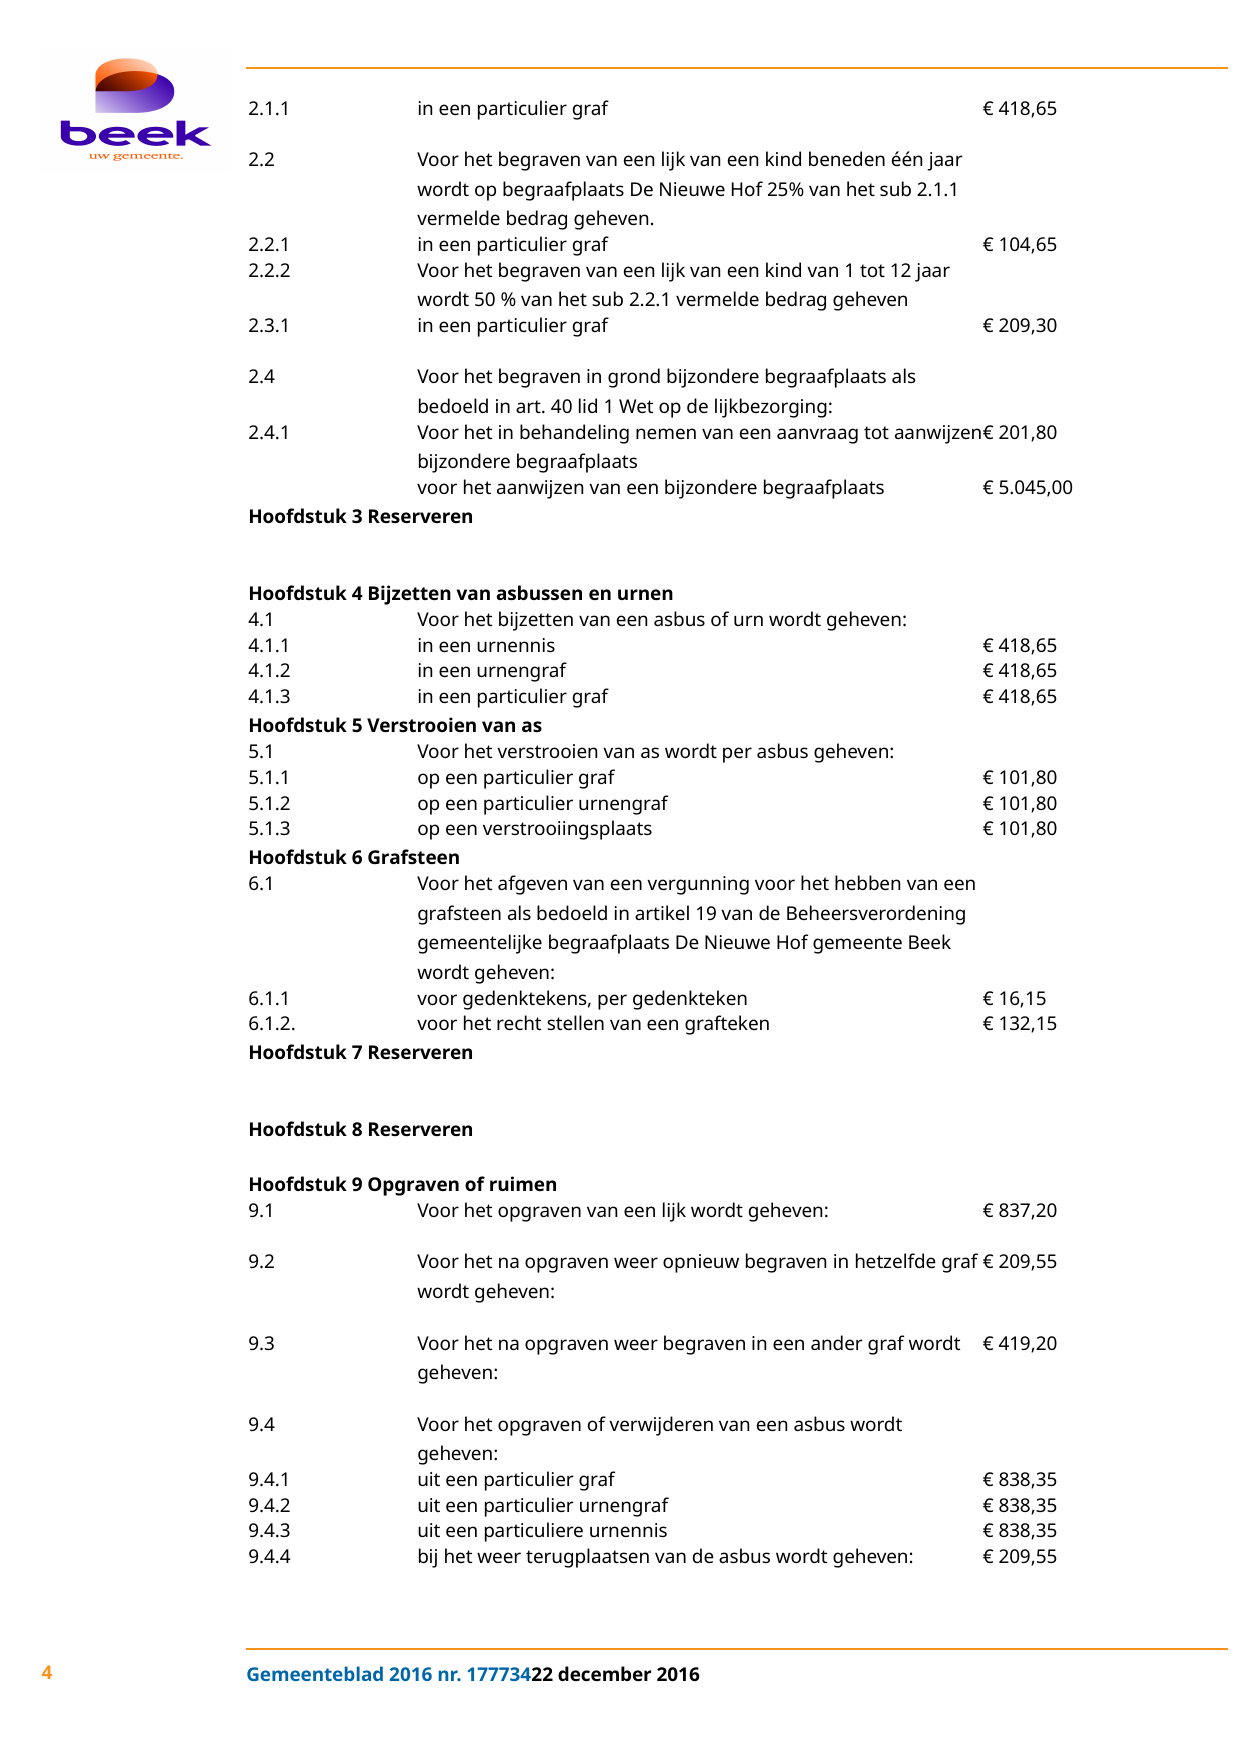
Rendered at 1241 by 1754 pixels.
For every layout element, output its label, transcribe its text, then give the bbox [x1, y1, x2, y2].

table_cell [417, 1569, 983, 1595]
table_cell in een urnengraf [417, 658, 983, 683]
table_cell 4.1 [248, 606, 417, 632]
table_cell 9.2 [248, 1249, 417, 1304]
table_cell € 101,80 [983, 815, 1152, 841]
table_cell 9.1 [248, 1197, 417, 1223]
table_cell [983, 364, 1152, 419]
table_header Hoofdstuk 7 Reserveren [248, 1040, 983, 1065]
table_cell Voor het afgeven van een vergunning voor het hebben van een grafsteen als bedoeld in artikel 19 van de Beheersverordening gemeentelijke begraafplaats De Nieuwe Hof gemeente Beek wordt geheven: [417, 870, 983, 985]
table_cell in een particulier graf [417, 231, 983, 257]
table_cell 4.1.1 [248, 632, 417, 658]
table_cell 2.4.1 [248, 419, 417, 474]
table_cell [248, 1065, 417, 1091]
table_cell 4.1.2 [248, 658, 417, 683]
table_cell 5.1 [248, 738, 417, 764]
table_cell uit een particuliere urnennis [417, 1518, 983, 1543]
table_cell [248, 529, 417, 555]
table_cell Hoofdstuk 4 Bijzetten van asbussen en urnen [248, 581, 983, 606]
table_header [983, 1171, 1152, 1197]
table_cell Voor het verstrooien van as wordt per asbus geheven: [417, 738, 983, 764]
table_cell [417, 121, 983, 146]
table_cell Voor het begraven van een lijk van een kind beneden één jaar wordt op begraafplaats De Nieuwe Hof 25% van het sub 2.1.1 vermelde bedrag geheven. [417, 146, 983, 231]
picture [41, 47, 231, 172]
table_cell 2.4 [248, 364, 417, 419]
table_cell [248, 338, 417, 364]
table_cell in een particulier graf [417, 95, 983, 121]
table_cell Hoofdstuk 8 Reserveren [248, 1117, 983, 1142]
table_header [983, 503, 1152, 529]
table_cell Voor het opgraven van een lijk wordt geheven: [417, 1197, 983, 1223]
table_cell [983, 338, 1152, 364]
table_cell voor gedenktekens, per gedenkteken [417, 985, 983, 1010]
table_cell [983, 1304, 1152, 1330]
table_cell Voor het na opgraven weer begraven in een ander graf wordt geheven: [417, 1330, 983, 1385]
table_cell Voor het na opgraven weer opnieuw begraven in hetzelfde graf wordt geheven: [417, 1249, 983, 1304]
table_cell [417, 1223, 983, 1249]
table_cell € 838,35 [983, 1492, 1152, 1517]
table_cell [417, 555, 983, 581]
table_header [983, 1040, 1152, 1065]
table_header [983, 845, 1152, 870]
table_cell [983, 1091, 1152, 1117]
table_cell € 419,20 [983, 1330, 1152, 1385]
table_cell Voor het bijzetten van een asbus of urn wordt geheven: [417, 606, 983, 632]
table_cell € 418,65 [983, 658, 1152, 683]
table_cell [248, 121, 417, 146]
table_header Hoofdstuk 9 Opgraven of ruimen [248, 1171, 983, 1197]
table_cell [983, 257, 1152, 312]
table_cell [248, 1569, 417, 1595]
table_cell € 101,80 [983, 790, 1152, 815]
table_cell [983, 555, 1152, 581]
table_cell € 418,65 [983, 684, 1152, 709]
table_cell 9.4.2 [248, 1492, 417, 1517]
table_cell 5.1.2 [248, 790, 417, 815]
table_cell 9.3 [248, 1330, 417, 1385]
table_cell [417, 529, 983, 555]
table_cell [248, 1304, 417, 1330]
table_cell € 5.045,00 [983, 474, 1152, 500]
table_cell [248, 1143, 417, 1168]
table_cell 9.4.3 [248, 1518, 417, 1543]
table_cell € 201,80 [983, 419, 1152, 474]
table_cell [417, 1091, 983, 1117]
table_cell in een particulier graf [417, 684, 983, 709]
table_cell [248, 1091, 417, 1117]
table_cell 9.4.4 [248, 1543, 417, 1569]
table_cell [983, 1143, 1152, 1168]
table_cell 5.1.3 [248, 815, 417, 841]
table_header Hoofdstuk 6 Grafsteen [248, 845, 983, 870]
table_cell [983, 1117, 1152, 1142]
table_cell 6.1.1 [248, 985, 417, 1010]
table_cell voor het recht stellen van een grafteken [417, 1010, 983, 1036]
table_cell op een particulier graf [417, 764, 983, 790]
table_cell op een verstrooiingsplaats [417, 815, 983, 841]
table_header [983, 713, 1152, 738]
table_cell 2.3.1 [248, 312, 417, 338]
table_cell [983, 1411, 1152, 1466]
table_cell [417, 338, 983, 364]
table_cell uit een particulier urnengraf [417, 1492, 983, 1517]
table_cell [983, 121, 1152, 146]
table_cell in een particulier graf [417, 312, 983, 338]
table_cell € 838,35 [983, 1466, 1152, 1492]
table_cell € 418,65 [983, 632, 1152, 658]
table_cell [248, 555, 417, 581]
table_cell [417, 1304, 983, 1330]
table_cell € 838,35 [983, 1518, 1152, 1543]
table_header Hoofdstuk 5 Verstrooien van as [248, 713, 983, 738]
table_cell € 209,55 [983, 1249, 1152, 1304]
table_cell [983, 146, 1152, 231]
table_cell € 101,80 [983, 764, 1152, 790]
table_cell voor het aanwijzen van een bijzondere begraafplaats [417, 474, 983, 500]
table_cell [417, 1143, 983, 1168]
table_cell 6.1.2. [248, 1010, 417, 1036]
table_cell Voor het begraven van een lijk van een kind van 1 tot 12 jaar wordt 50 % van het sub 2.2.1 vermelde bedrag geheven [417, 257, 983, 312]
table_cell € 132,15 [983, 1010, 1152, 1036]
table_cell € 209,55 [983, 1543, 1152, 1569]
table_cell 2.1.1 [248, 95, 417, 121]
table_cell 6.1 [248, 870, 417, 985]
table_cell [983, 529, 1152, 555]
table_cell [248, 1223, 417, 1249]
table_cell [248, 474, 417, 500]
table_cell [983, 606, 1152, 632]
table_cell [983, 870, 1152, 985]
table_cell [417, 1065, 983, 1091]
table_cell € 16,15 [983, 985, 1152, 1010]
table_cell € 837,20 [983, 1197, 1152, 1223]
table_cell [417, 1385, 983, 1411]
table_cell uit een particulier graf [417, 1466, 983, 1492]
table_cell op een particulier urnengraf [417, 790, 983, 815]
table_cell Voor het begraven in grond bijzondere begraafplaats als bedoeld in art. 40 lid 1 Wet op de lijkbezorging: [417, 364, 983, 419]
table_cell [248, 1385, 417, 1411]
table_cell 9.4.1 [248, 1466, 417, 1492]
table_cell bij het weer terugplaatsen van de asbus wordt geheven: [417, 1543, 983, 1569]
table_cell 2.2.1 [248, 231, 417, 257]
table_cell € 209,30 [983, 312, 1152, 338]
table_cell [983, 1065, 1152, 1091]
table_cell € 418,65 [983, 95, 1152, 121]
table_cell [983, 1569, 1152, 1595]
table_cell 2.2 [248, 146, 417, 231]
table_cell [983, 1385, 1152, 1411]
table_cell 2.2.2 [248, 257, 417, 312]
table_cell [983, 1223, 1152, 1249]
table_cell € 104,65 [983, 231, 1152, 257]
table_cell Voor het in behandeling nemen van een aanvraag tot aanwijzen bijzondere begraafplaats [417, 419, 983, 474]
table_cell [983, 581, 1152, 606]
table_cell [983, 738, 1152, 764]
table_cell 5.1.1 [248, 764, 417, 790]
table_cell in een urnennis [417, 632, 983, 658]
table_cell Voor het opgraven of verwijderen van een asbus wordt geheven: [417, 1411, 983, 1466]
table_header Hoofdstuk 3 Reserveren [248, 503, 983, 529]
table_cell 9.4 [248, 1411, 417, 1466]
table_cell 4.1.3 [248, 684, 417, 709]
